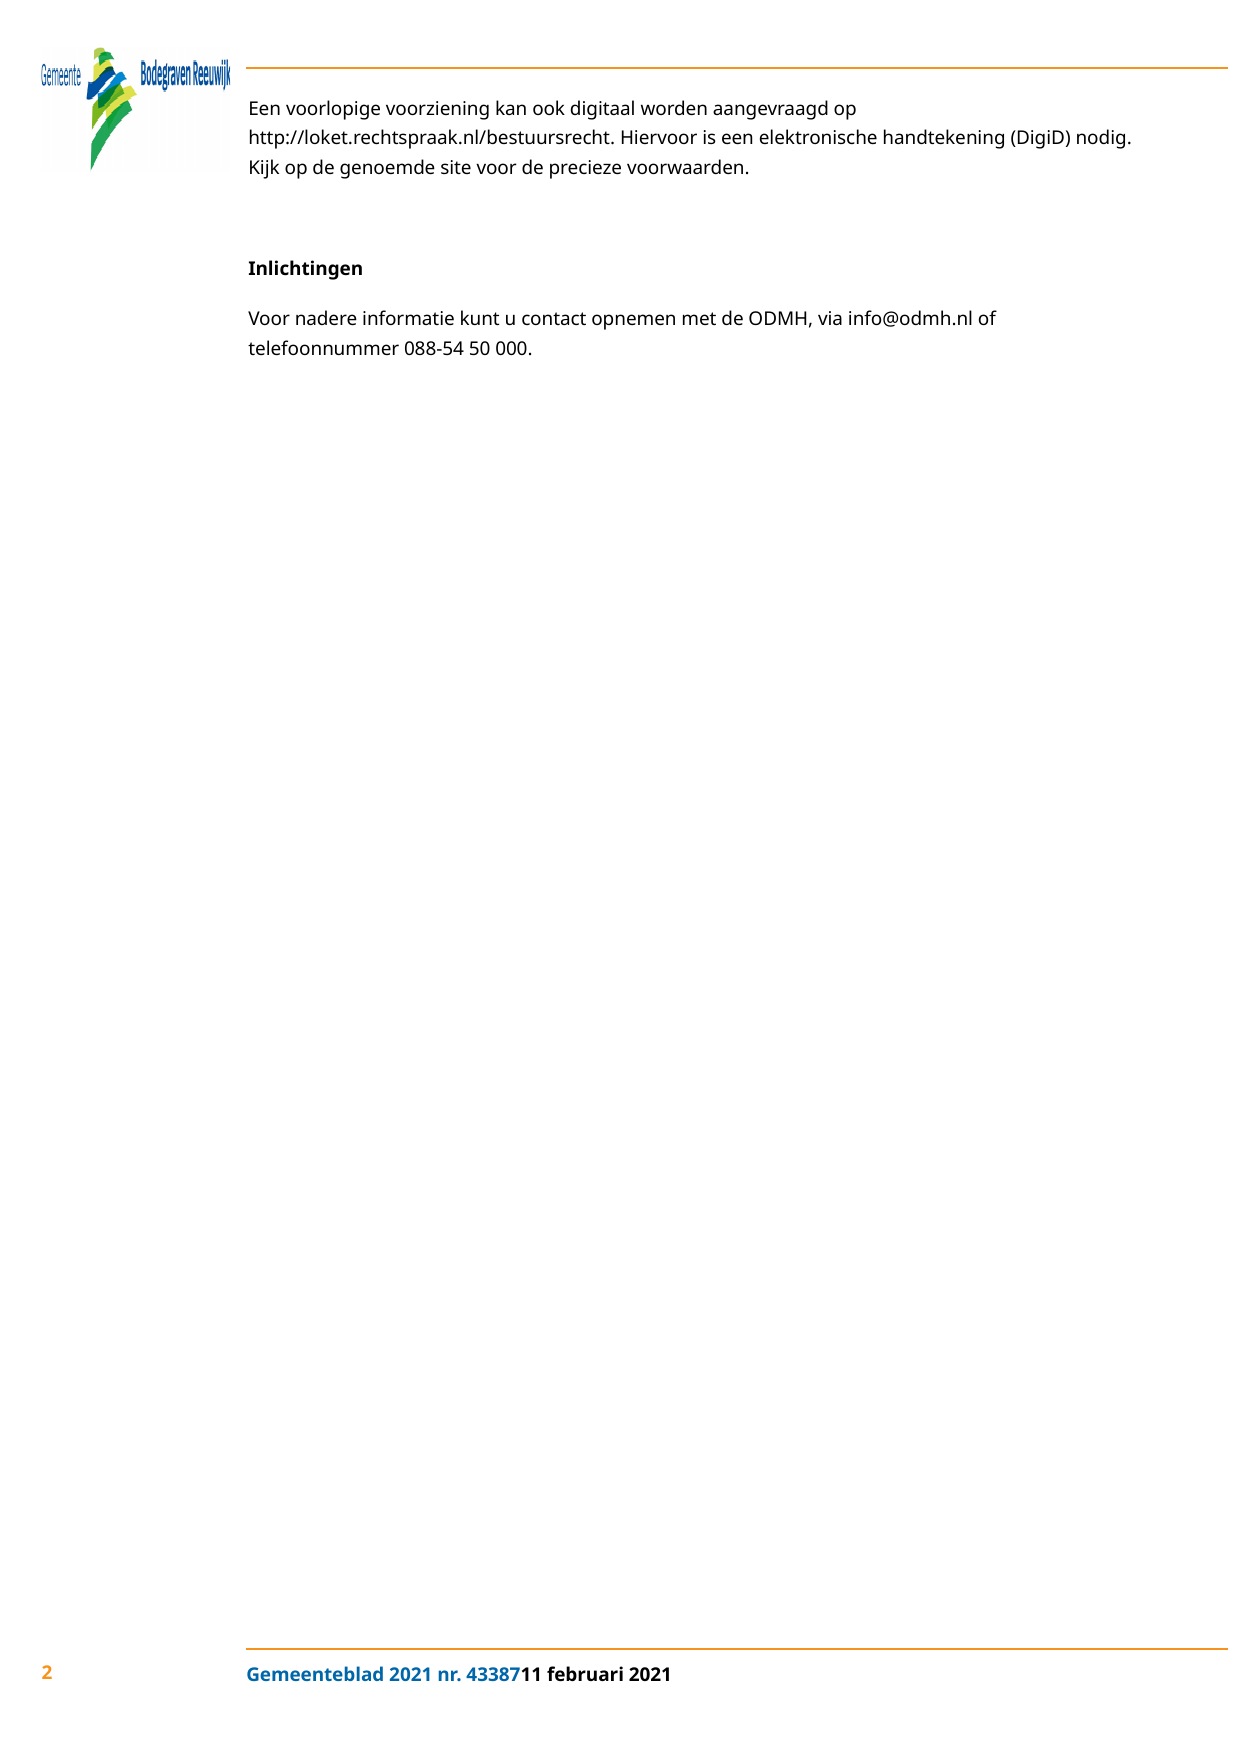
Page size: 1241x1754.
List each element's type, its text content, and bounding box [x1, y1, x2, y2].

text Een voorlopige voorziening kan ook digitaal worden aangevraagd op http://loket.rechtspraak.nl/bestuursrecht. Hiervoor is een elektronische handtekening (DigiD) nodig. Kijk op de genoemde site voor de precieze voorwaarden. [248, 95, 1152, 180]
picture [41, 47, 231, 172]
text Inlichtingen [248, 255, 1152, 281]
text Voor nadere informatie kunt u contact opnemen met de ODMH, via info@odmh.nl of telefoonnummer 088-54 50 000. [248, 305, 1152, 361]
